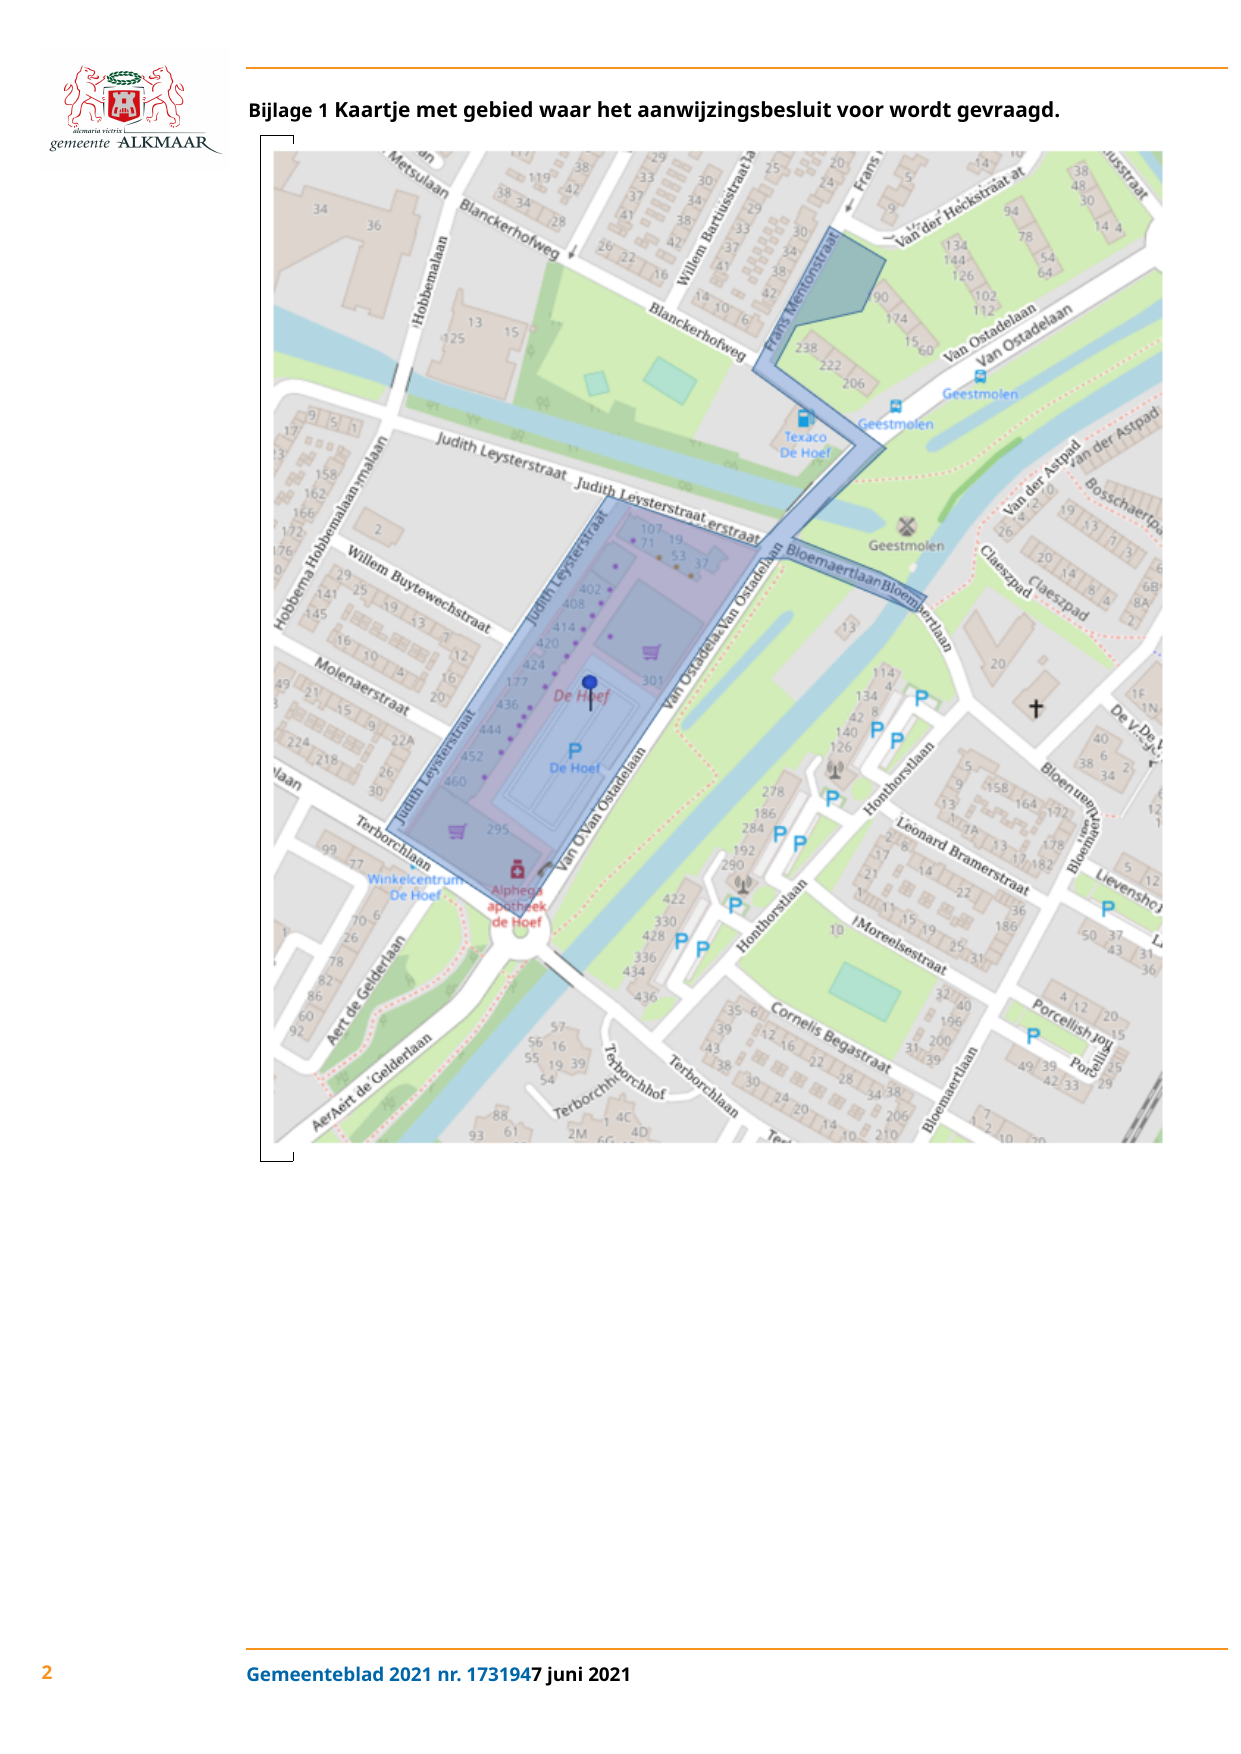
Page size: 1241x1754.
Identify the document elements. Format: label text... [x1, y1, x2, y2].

picture [41, 47, 231, 172]
text Bijlage 1 Kaartje met gebied waar het aanwijzingsbesluit voor wordt gevraagd. [248, 95, 1152, 123]
picture [268, 144, 1173, 1152]
